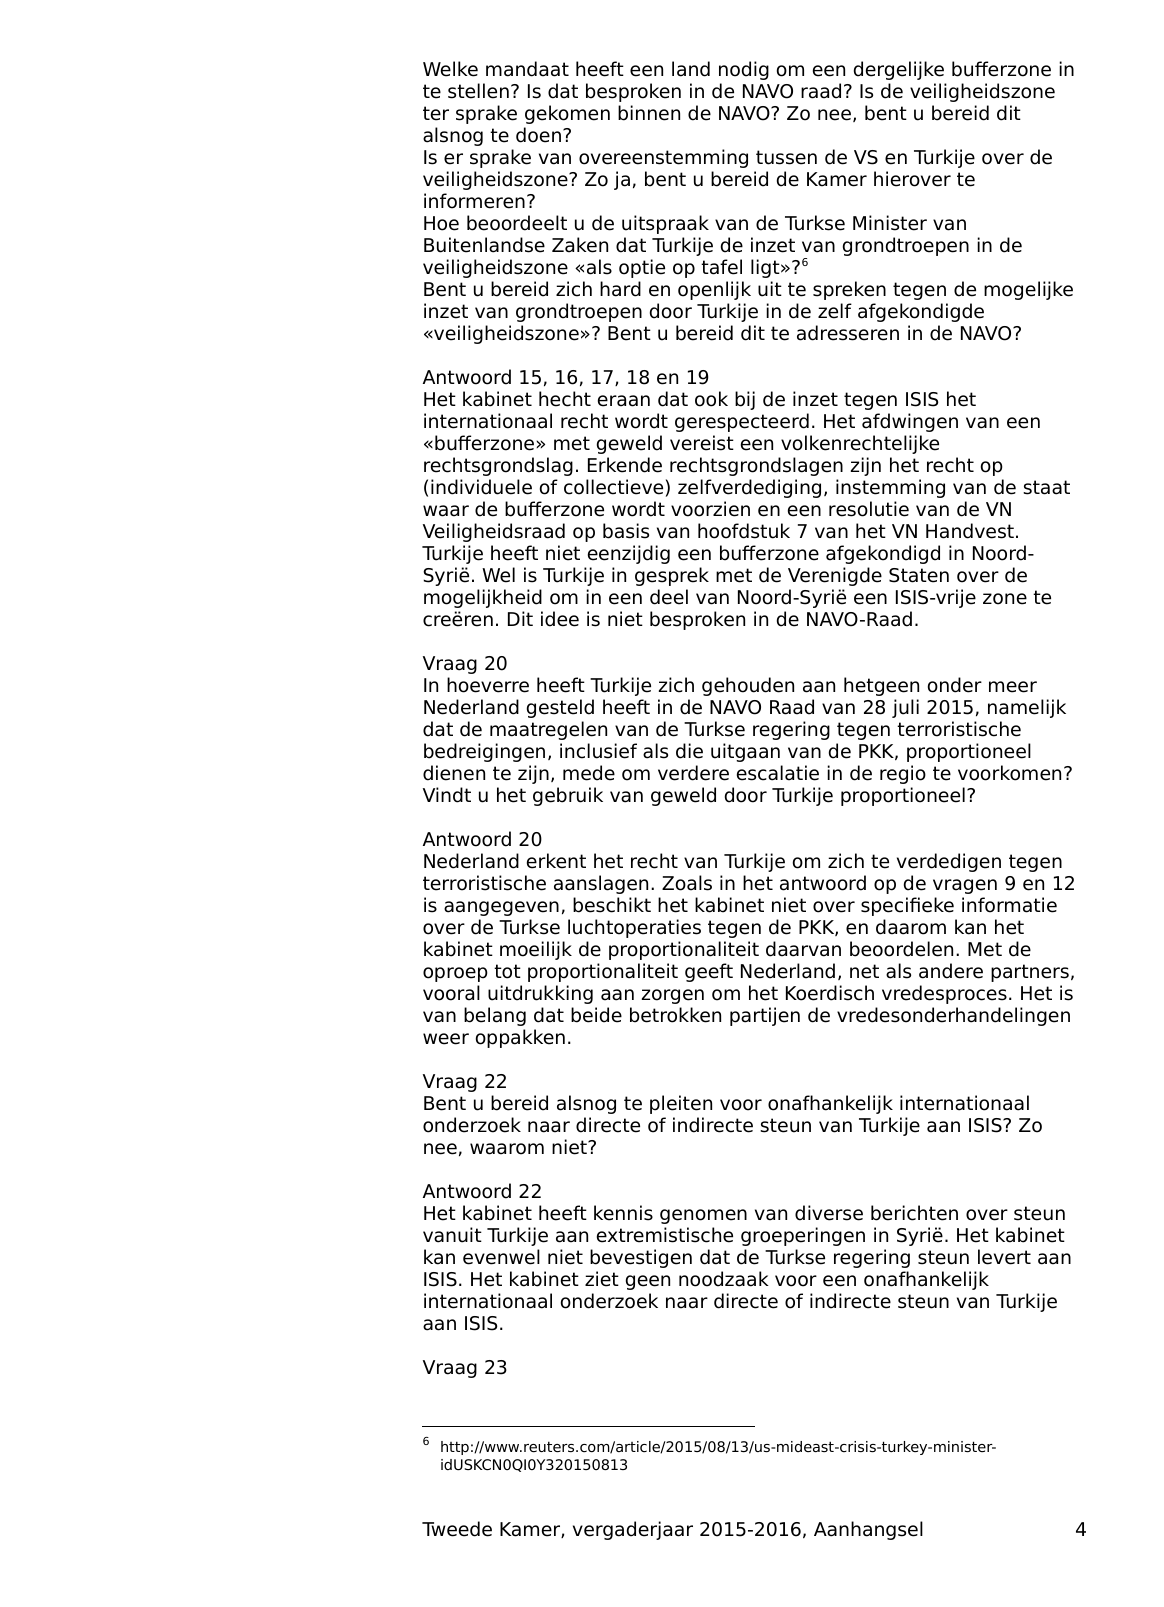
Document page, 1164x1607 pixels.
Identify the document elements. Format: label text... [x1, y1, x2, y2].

text Turkije heeft niet eenzijdig een bufferzone afgekondigd in Noord-Syrië. Wel is Turkije in gesprek met de Verenigde Staten over de mogelijkheid om in een deel van Noord-Syrië een ISIS-vrije zone te creëren. Dit idee is niet besproken in de NAVO-Raad. [422, 543, 1087, 631]
text In hoeverre heeft Turkije zich gehouden aan hetgeen onder meer Nederland gesteld heeft in de NAVO Raad van 28 juli 2015, namelijk dat de maatregelen van de Turkse regering tegen terroristische bedreigingen, inclusief als die uitgaan van de PKK, proportioneel dienen te zijn, mede om verdere escalatie in de regio te voorkomen? Vindt u het gebruik van geweld door Turkije proportioneel? [422, 675, 1087, 807]
text Antwoord 15, 16, 17, 18 en 19 [422, 367, 1087, 389]
text Welke mandaat heeft een land nodig om een dergelijke bufferzone in te stellen? Is dat besproken in de NAVO raad? Is de veiligheidszone ter sprake gekomen binnen de NAVO? Zo nee, bent u bereid dit alsnog te doen? [422, 59, 1087, 147]
text Het kabinet hecht eraan dat ook bij de inzet tegen ISIS het internationaal recht wordt gerespecteerd. Het afdwingen van een «bufferzone» met geweld vereist een volkenrechtelijke rechtsgrondslag. Erkende rechtsgrondslagen zijn het recht op (individuele of collectieve) zelfverdediging, instemming van de staat waar de bufferzone wordt voorzien en een resolutie van de VN Veiligheidsraad op basis van hoofdstuk 7 van het VN Handvest. [422, 389, 1087, 543]
text Antwoord 22 [422, 1181, 1087, 1203]
text Bent u bereid zich hard en openlijk uit te spreken tegen de mogelijke inzet van grondtroepen door Turkije in de zelf afgekondigde «veiligheidszone»? Bent u bereid dit te adresseren in de NAVO? [422, 279, 1087, 345]
text Hoe beoordeelt u de uitspraak van de Turkse Minister van Buitenlandse Zaken dat Turkije de inzet van grondtroepen in de veiligheidszone «als optie op tafel ligt»? [422, 213, 1087, 279]
text Is er sprake van overeenstemming tussen de VS en Turkije over de veiligheidszone? Zo ja, bent u bereid de Kamer hierover te informeren? [422, 147, 1087, 213]
text http://www.reuters.com/article/2015/08/13/us-mideast-crisis-turkey-minister-idUSKCN0QI0Y320150813 [422, 1435, 1087, 1474]
text Het kabinet heeft kennis genomen van diverse berichten over steun vanuit Turkije aan extremistische groeperingen in Syrië. Het kabinet kan evenwel niet bevestigen dat de Turkse regering steun levert aan ISIS. Het kabinet ziet geen noodzaak voor een onafhankelijk internationaal onderzoek naar directe of indirecte steun van Turkije aan ISIS. [422, 1203, 1087, 1335]
text Nederland erkent het recht van Turkije om zich te verdedigen tegen terroristische aanslagen. Zoals in het antwoord op de vragen 9 en 12 is aangegeven, beschikt het kabinet niet over specifieke informatie over de Turkse luchtoperaties tegen de PKK, en daarom kan het kabinet moeilijk de proportionaliteit daarvan beoordelen. Met de oproep tot proportionaliteit geeft Nederland, net als andere partners, vooral uitdrukking aan zorgen om het Koerdisch vredesproces. Het is van belang dat beide betrokken partijen de vredesonderhandelingen weer oppakken. [422, 851, 1087, 1049]
text Vraag 22 [422, 1071, 1087, 1093]
text Vraag 23 [422, 1357, 1087, 1379]
text Bent u bereid alsnog te pleiten voor onafhankelijk internationaal onderzoek naar directe of indirecte steun van Turkije aan ISIS? Zo nee, waarom niet? [422, 1093, 1087, 1159]
text Vraag 20 [422, 653, 1087, 675]
text Antwoord 20 [422, 829, 1087, 851]
